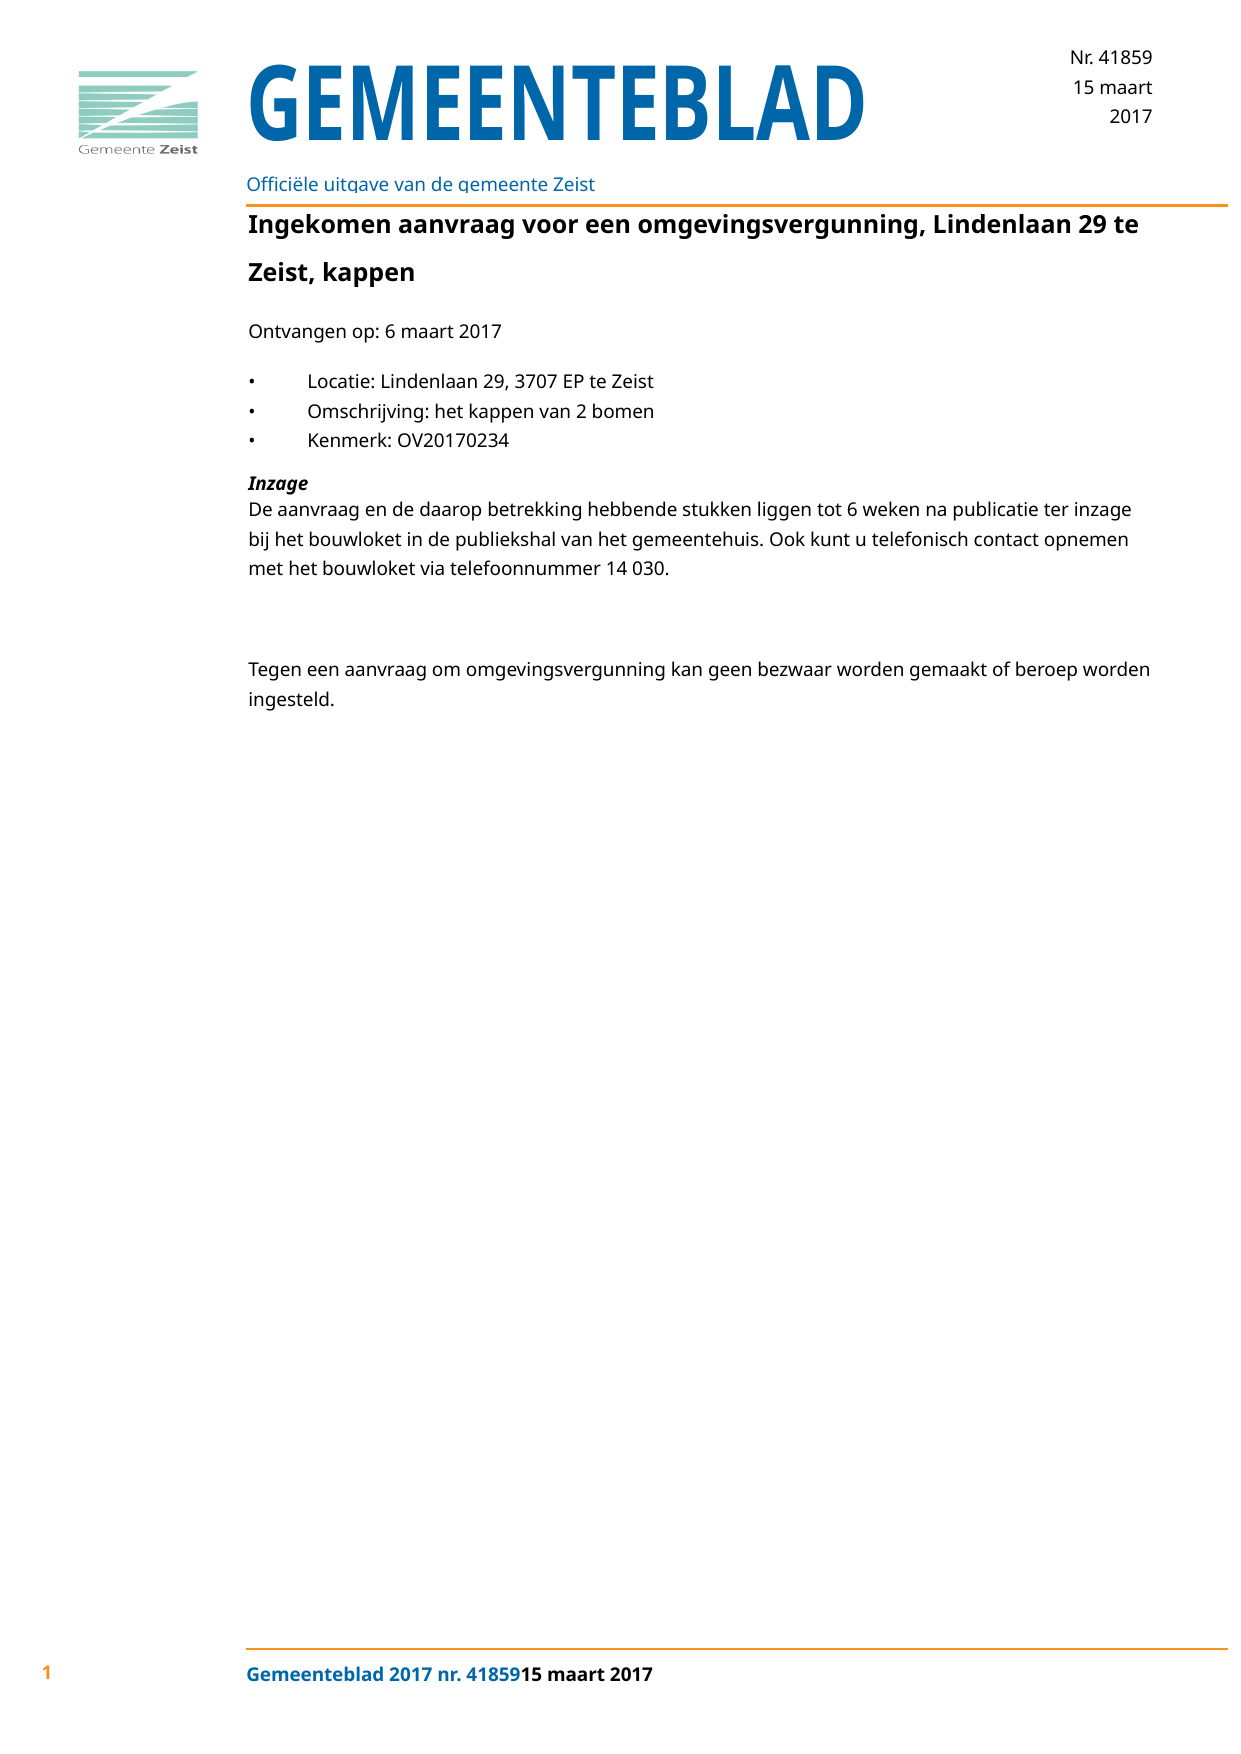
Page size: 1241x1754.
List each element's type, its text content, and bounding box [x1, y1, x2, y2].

text Ingekomen aanvraag voor een omgevingsvergunning, Lindenlaan 29 te Zeist, kappen [248, 207, 1152, 288]
list Locatie: Lindenlaan 29, 3707 EP te Zeist [248, 368, 1152, 394]
text Ontvangen op: 6 maart 2017 [248, 318, 1152, 344]
text Tegen een aanvraag om omgevingsvergunning kan geen bezwaar worden gemaakt of beroep worden ingesteld. [248, 656, 1152, 712]
text De aanvraag en de daarop betrekking hebbende stukken liggen tot 6 weken na publicatie ter inzage bij het bouwloket in de publiekshal van het gemeentehuis. Ook kunt u telefonisch contact opnemen met het bouwloket via telefoonnummer 14 030. [248, 496, 1152, 581]
list Omschrijving: het kappen van 2 bomen [248, 398, 1152, 424]
picture [41, 47, 231, 172]
text Inzage [248, 471, 1152, 496]
list Kenmerk: OV20170234 [248, 427, 1152, 453]
